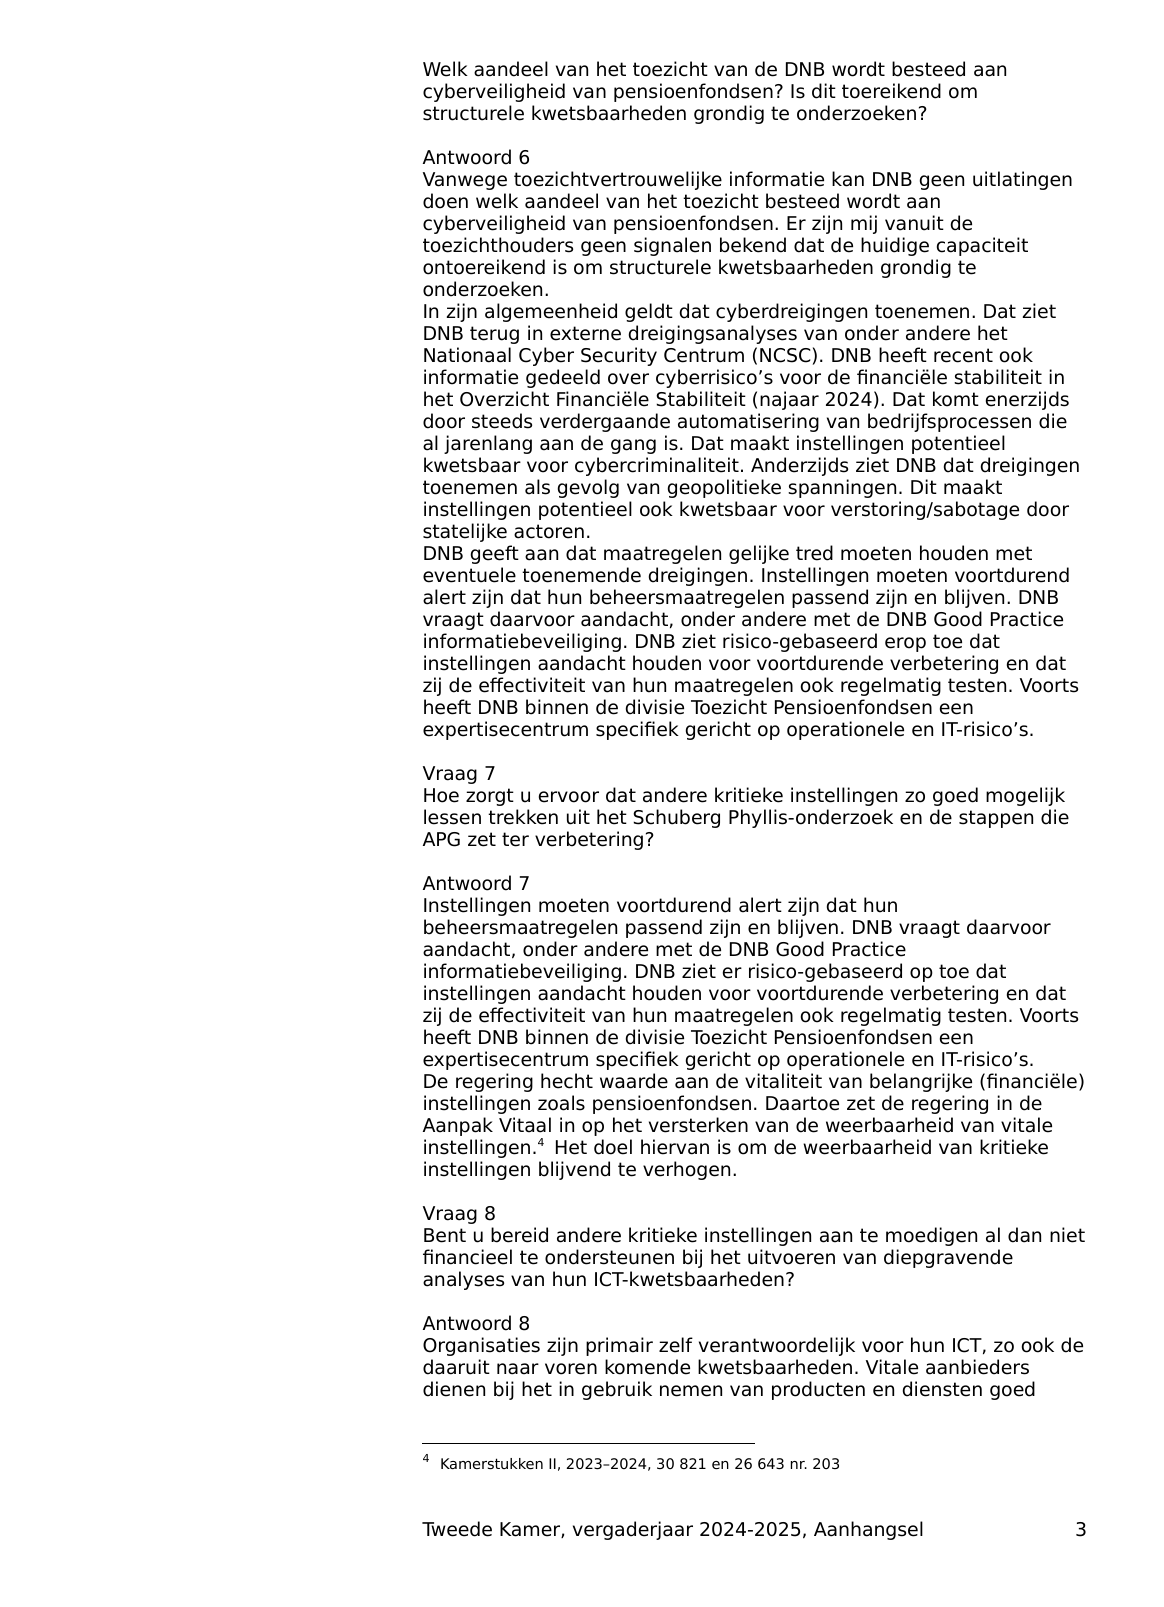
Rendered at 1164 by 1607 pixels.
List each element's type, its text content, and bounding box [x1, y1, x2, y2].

text Vraag 7 [422, 763, 1087, 785]
text In zijn algemeenheid geldt dat cyberdreigingen toenemen. Dat ziet DNB terug in externe dreigingsanalyses van onder andere het Nationaal Cyber Security Centrum (NCSC). DNB heeft recent ook informatie gedeeld over cyberrisico’s voor de financiële stabiliteit in het Overzicht Financiële Stabiliteit (najaar 2024). Dat komt enerzijds door steeds verdergaande automatisering van bedrijfsprocessen die al jarenlang aan de gang is. Dat maakt instellingen potentieel kwetsbaar voor cybercriminaliteit. Anderzijds ziet DNB dat dreigingen toenemen als gevolg van geopolitieke spanningen. Dit maakt instellingen potentieel ook kwetsbaar voor verstoring/sabotage door statelijke actoren. [422, 301, 1087, 543]
text Hoe zorgt u ervoor dat andere kritieke instellingen zo goed mogelijk lessen trekken uit het Schuberg Phyllis-onderzoek en de stappen die APG zet ter verbetering? [422, 785, 1087, 851]
text DNB geeft aan dat maatregelen gelijke tred moeten houden met eventuele toenemende dreigingen. Instellingen moeten voortdurend alert zijn dat hun beheersmaatregelen passend zijn en blijven. DNB vraagt daarvoor aandacht, onder andere met de DNB Good Practice informatiebeveiliging. DNB ziet risico-gebaseerd erop toe dat instellingen aandacht houden voor voortdurende verbetering en dat zij de effectiviteit van hun maatregelen ook regelmatig testen. Voorts heeft DNB binnen de divisie Toezicht Pensioenfondsen een expertisecentrum specifiek gericht op operationele en IT-risico’s. [422, 543, 1087, 741]
text Antwoord 8 [422, 1313, 1087, 1335]
text Welk aandeel van het toezicht van de DNB wordt besteed aan cyberveiligheid van pensioenfondsen? Is dit toereikend om structurele kwetsbaarheden grondig te onderzoeken? [422, 59, 1087, 125]
text Antwoord 7 [422, 873, 1087, 895]
text Antwoord 6 [422, 147, 1087, 169]
text Instellingen moeten voortdurend alert zijn dat hun beheersmaatregelen passend zijn en blijven. DNB vraagt daarvoor aandacht, onder andere met de DNB Good Practice informatiebeveiliging. DNB ziet er risico-gebaseerd op toe dat instellingen aandacht houden voor voortdurende verbetering en dat zij de effectiviteit van hun maatregelen ook regelmatig testen. Voorts heeft DNB binnen de divisie Toezicht Pensioenfondsen een expertisecentrum specifiek gericht op operationele en IT-risico’s. [422, 895, 1087, 1071]
text Organisaties zijn primair zelf verantwoordelijk voor hun ICT, zo ook de daaruit naar voren komende kwetsbaarheden. Vitale aanbieders dienen bij het in gebruik nemen van producten en diensten goed [422, 1335, 1087, 1401]
text Vanwege toezichtvertrouwelijke informatie kan DNB geen uitlatingen doen welk aandeel van het toezicht besteed wordt aan cyberveiligheid van pensioenfondsen. Er zijn mij vanuit de toezichthouders geen signalen bekend dat de huidige capaciteit ontoereikend is om structurele kwetsbaarheden grondig te onderzoeken. [422, 169, 1087, 301]
text Bent u bereid andere kritieke instellingen aan te moedigen al dan niet financieel te ondersteunen bij het uitvoeren van diepgravende analyses van hun ICT-kwetsbaarheden? [422, 1225, 1087, 1291]
text De regering hecht waarde aan de vitaliteit van belangrijke (financiële) instellingen zoals pensioenfondsen. Daartoe zet de regering in de Aanpak Vitaal in op het versterken van de weerbaarheid van vitale instellingen. Het doel hiervan is om de weerbaarheid van kritieke instellingen blijvend te verhogen. [422, 1071, 1087, 1181]
text Kamerstukken II, 2023–2024, 30 821 en 26 643 nr. 203 [422, 1452, 1087, 1474]
text Vraag 8 [422, 1203, 1087, 1225]
